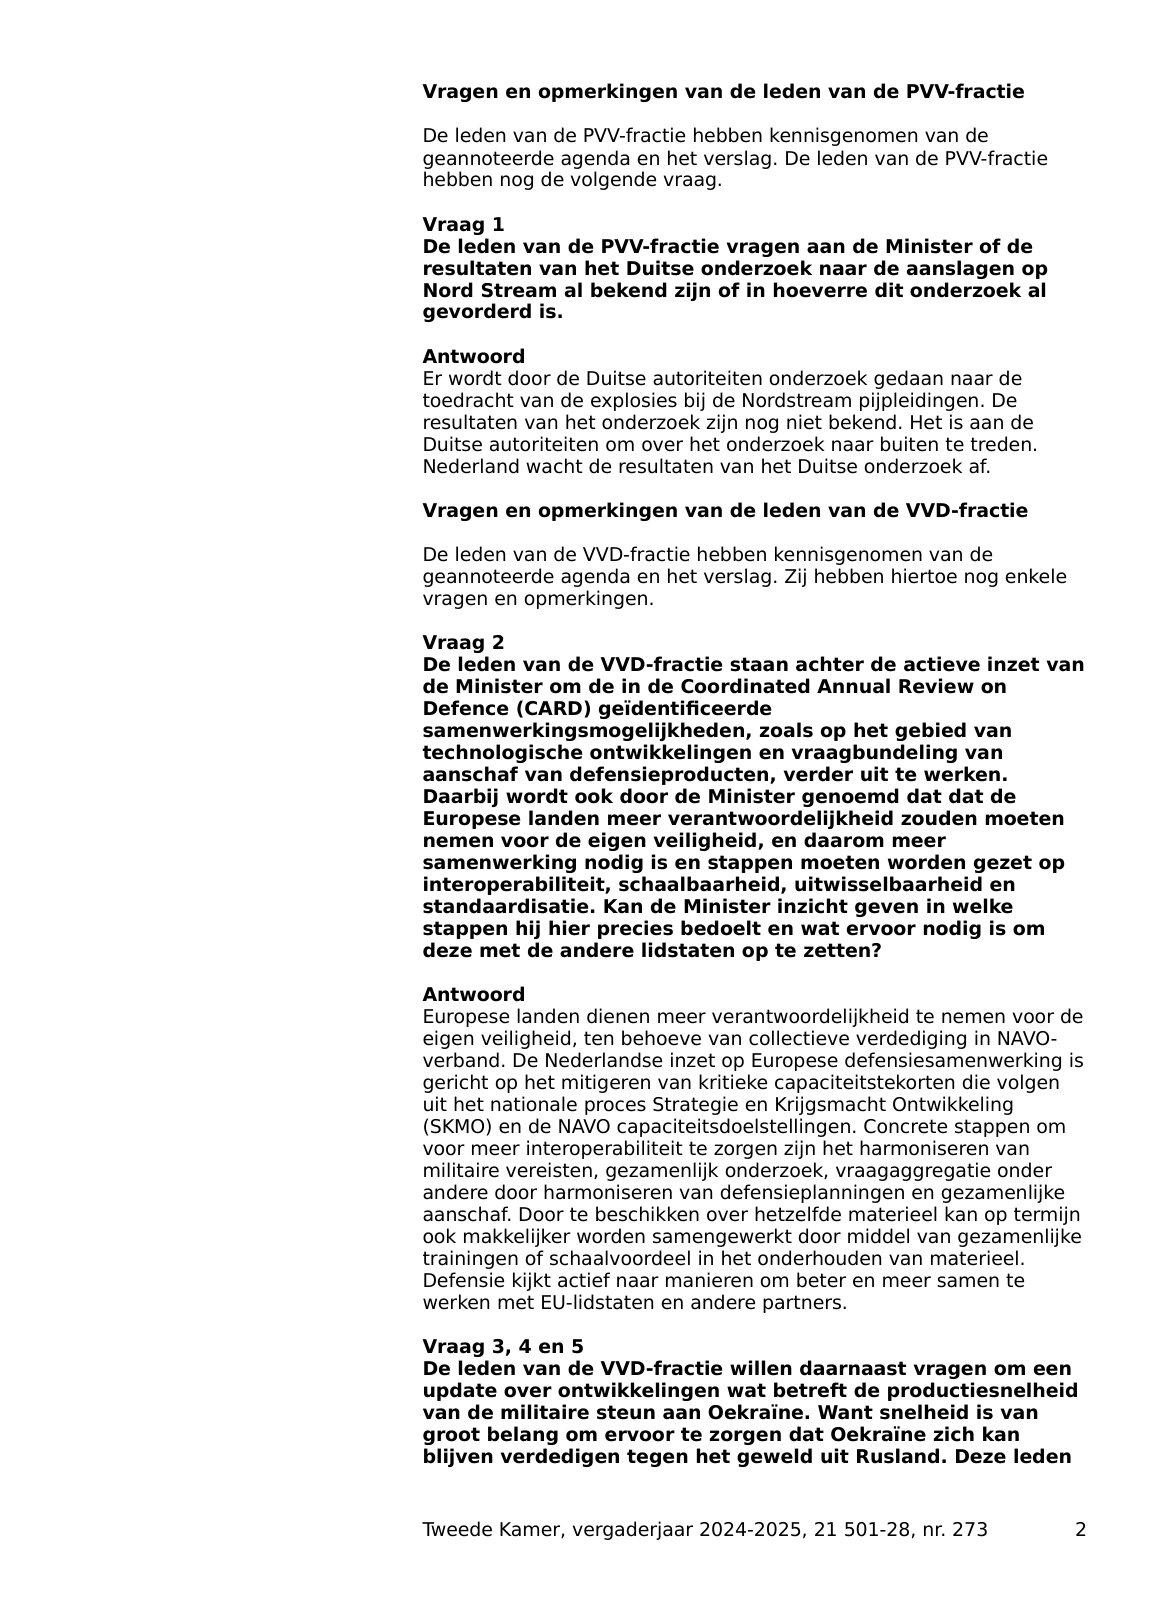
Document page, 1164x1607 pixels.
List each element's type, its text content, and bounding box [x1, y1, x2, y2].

subtitle Vragen en opmerkingen van de leden van de VVD-fractie [422, 500, 1087, 522]
text Er wordt door de Duitse autoriteiten onderzoek gedaan naar de toedracht van de explosies bij de Nordstream pijpleidingen. De resultaten van het onderzoek zijn nog niet bekend. Het is aan de Duitse autoriteiten om over het onderzoek naar buiten te treden. Nederland wacht de resultaten van het Duitse onderzoek af. [422, 368, 1087, 477]
text Europese landen dienen meer verantwoordelijkheid te nemen voor de eigen veiligheid, ten behoeve van collectieve verdediging in NAVO-verband. De Nederlandse inzet op Europese defensiesamenwerking is gericht op het mitigeren van kritieke capaciteitstekorten die volgen uit het nationale proces Strategie en Krijgsmacht Ontwikkeling (SKMO) en de NAVO capaciteitsdoelstellingen. Concrete stappen om voor meer interoperabiliteit te zorgen zijn het harmoniseren van militaire vereisten, gezamenlijk onderzoek, vraagaggregatie onder andere door harmoniseren van defensieplanningen en gezamenlijke aanschaf. Door te beschikken over hetzelfde materieel kan op termijn ook makkelijker worden samengewerkt door middel van gezamenlijke trainingen of schaalvoordeel in het onderhouden van materieel. Defensie kijkt actief naar manieren om beter en meer samen te werken met EU-lidstaten en andere partners. [422, 1006, 1087, 1313]
text De leden van de VVD-fractie staan achter de actieve inzet van de Minister om de in de Coordinated Annual Review on Defence (CARD) geïdentificeerde samenwerkingsmogelijkheden, zoals op het gebied van technologische ontwikkelingen en vraagbundeling van aanschaf van defensieproducten, verder uit te werken. Daarbij wordt ook door de Minister genoemd dat dat de Europese landen meer verantwoordelijkheid zouden moeten nemen voor de eigen veiligheid, en daarom meer samenwerking nodig is en stappen moeten worden gezet op interoperabiliteit, schaalbaarheid, uitwisselbaarheid en standaardisatie. Kan de Minister inzicht geven in welke stappen hij hier precies bedoelt en wat ervoor nodig is om deze met de andere lidstaten op te zetten? [422, 654, 1087, 962]
text De leden van de PVV-fractie hebben kennisgenomen van de geannoteerde agenda en het verslag. De leden van de PVV-fractie hebben nog de volgende vraag. [422, 125, 1087, 191]
subtitle Vragen en opmerkingen van de leden van de PVV-fractie [422, 81, 1087, 103]
text De leden van de PVV-fractie vragen aan de Minister of de resultaten van het Duitse onderzoek naar de aanslagen op Nord Stream al bekend zijn of in hoeverre dit onderzoek al gevorderd is. [422, 236, 1087, 323]
text Antwoord [422, 984, 1087, 1006]
text Vraag 3, 4 en 5 [422, 1336, 1087, 1358]
text Vraag 2 [422, 632, 1087, 654]
text Antwoord [422, 346, 1087, 368]
text De leden van de VVD-fractie willen daarnaast vragen om een update over ontwikkelingen wat betreft de productiesnelheid van de militaire steun aan Oekraïne. Want snelheid is van groot belang om ervoor te zorgen dat Oekraïne zich kan blijven verdedigen tegen het geweld uit Rusland. Deze leden [422, 1358, 1087, 1468]
text Vraag 1 [422, 213, 1087, 236]
text De leden van de VVD-fractie hebben kennisgenomen van de geannoteerde agenda en het verslag. Zij hebben hiertoe nog enkele vragen en opmerkingen. [422, 544, 1087, 610]
